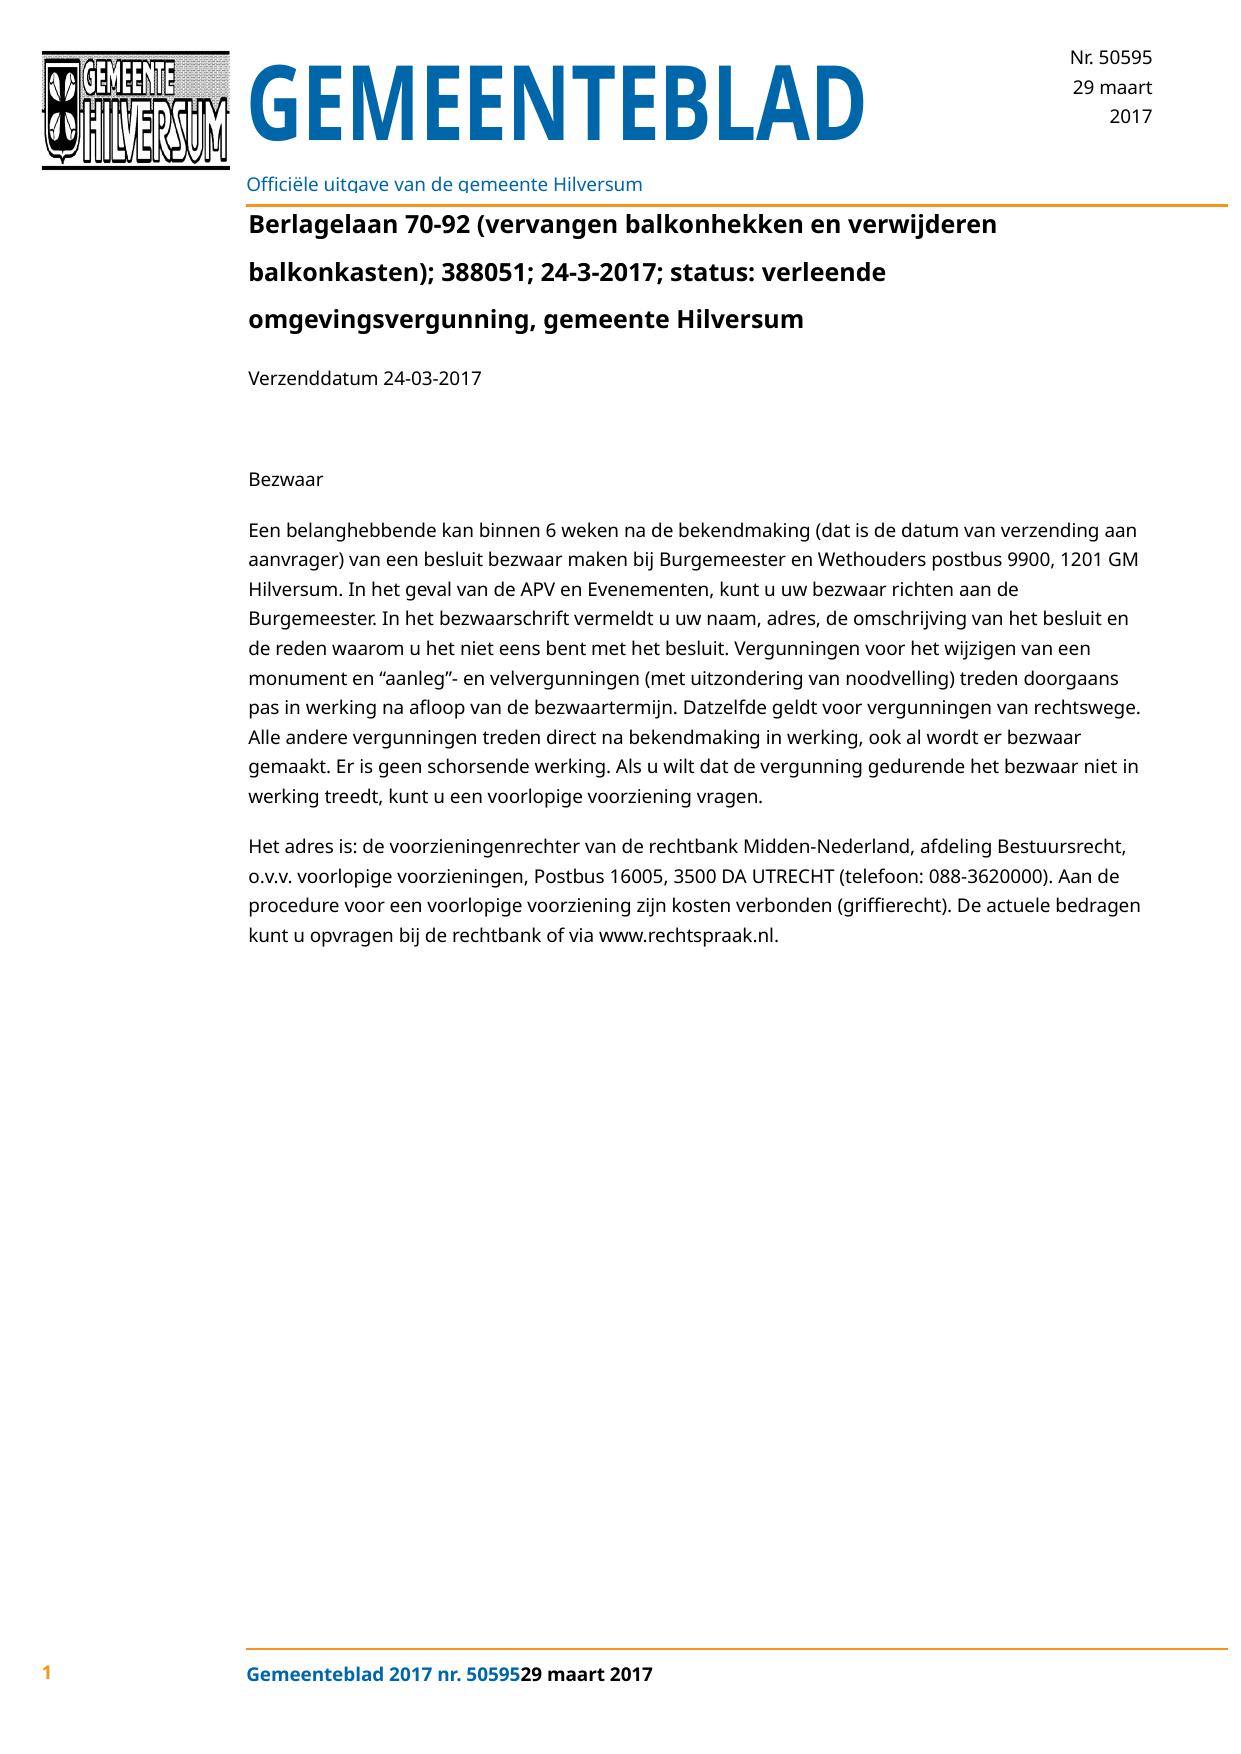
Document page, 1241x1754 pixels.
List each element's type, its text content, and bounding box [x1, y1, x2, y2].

text Een belanghebbende kan binnen 6 weken na de bekendmaking (dat is de datum van verzending aan aanvrager) van een besluit bezwaar maken bij Burgemeester en Wethouders postbus 9900, 1201 GM Hilversum. In het geval van de APV en Evenementen, kunt u uw bezwaar richten aan de Burgemeester. In het bezwaarschrift vermeldt u uw naam, adres, de omschrijving van het besluit en de reden waarom u het niet eens bent met het besluit. Vergunningen voor het wijzigen van een monument en “aanleg”- en velvergunningen (met uitzondering van noodvelling) treden doorgaans pas in werking na afloop van de bezwaartermijn. Datzelfde geldt voor vergunningen van rechtswege. Alle andere vergunningen treden direct na bekendmaking in werking, ook al wordt er bezwaar gemaakt. Er is geen schorsende werking. Als u wilt dat de vergunning gedurende het bezwaar niet in werking treedt, kunt u een voorlopige voorziening vragen. [248, 517, 1152, 809]
text Bezwaar [248, 466, 1152, 492]
picture [41, 47, 231, 172]
text Verzenddatum 24-03-2017 [248, 366, 1152, 391]
text Het adres is: de voorzieningenrechter van de rechtbank Midden-Nederland, afdeling Bestuursrecht, o.v.v. voorlopige voorzieningen, Postbus 16005, 3500 DA UTRECHT (telefoon: 088-3620000). Aan de procedure voor een voorlopige voorziening zijn kosten verbonden (griffierecht). De actuele bedragen kunt u opvragen bij de rechtbank of via www.rechtspraak.nl. [248, 833, 1152, 948]
text Berlagelaan 70-92 (vervangen balkonhekken en verwijderen balkonkasten); 388051; 24-3-2017; status: verleende omgevingsvergunning, gemeente Hilversum [248, 207, 1152, 336]
